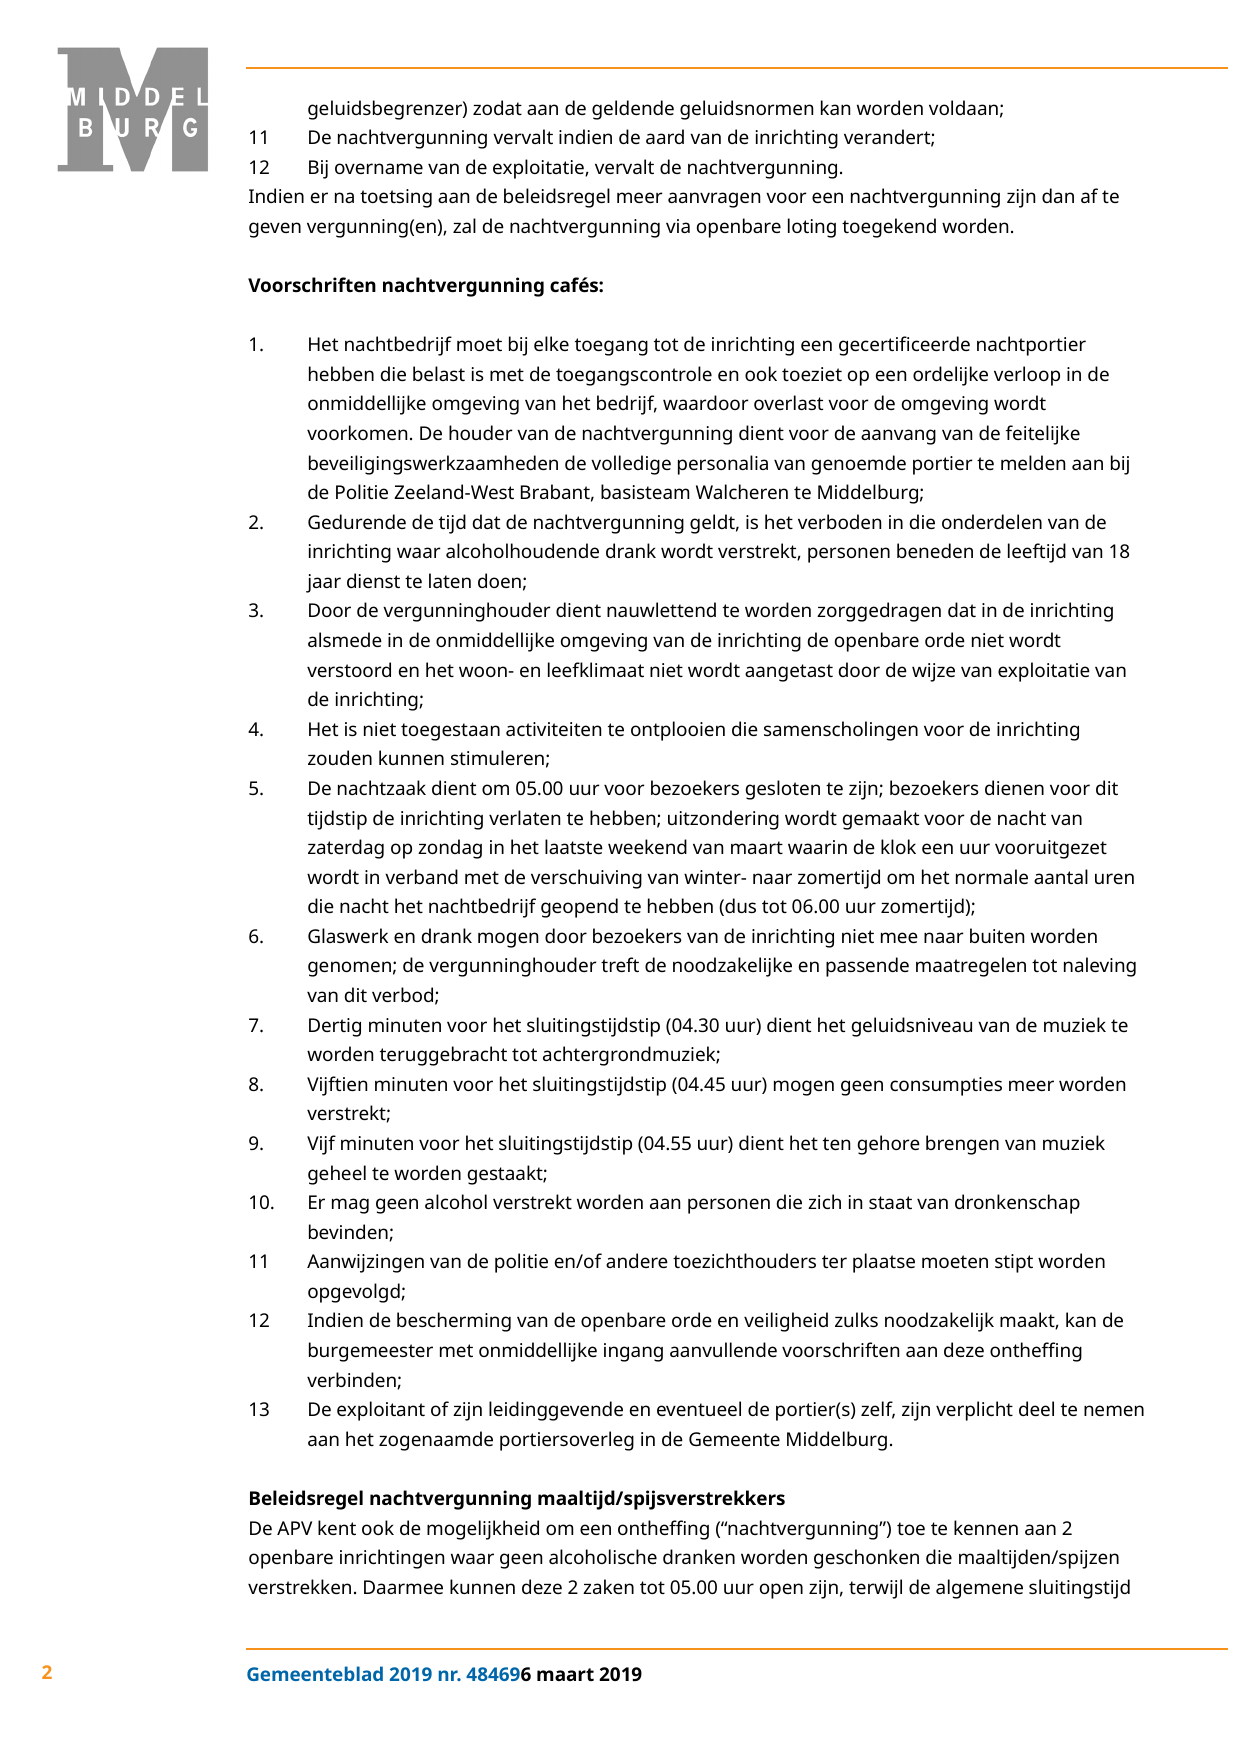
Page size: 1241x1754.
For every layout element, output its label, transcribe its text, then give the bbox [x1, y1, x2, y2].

text Voorschriften nachtvergunning cafés: [248, 272, 1152, 298]
list geluidsbegrenzer) zodat aan de geldende geluidsnormen kan worden voldaan; [248, 95, 1152, 121]
list Aanwijzingen van de politie en/of andere toezichthouders ter plaatse moeten stipt worden opgevolgd; [248, 1248, 1152, 1304]
list Het nachtbedrijf moet bij elke toegang tot de inrichting een gecertificeerde nachtportier hebben die belast is met de toegangscontrole en ook toeziet op een ordelijke verloop in de onmiddellijke omgeving van het bedrijf, waardoor overlast voor de omgeving wordt voorkomen. De houder van de nachtvergunning dient voor de aanvang van de feitelijke beveiligingswerkzaamheden de volledige personalia van genoemde portier te melden aan bij de Politie Zeeland-West Brabant, basisteam Walcheren te Middelburg; [248, 331, 1152, 505]
text Indien er na toetsing aan de beleidsregel meer aanvragen voor een nachtvergunning zijn dan af te geven vergunning(en), zal de nachtvergunning via openbare loting toegekend worden. [248, 183, 1152, 239]
list Vijftien minuten voor het sluitingstijdstip (04.45 uur) mogen geen consumpties meer worden verstrekt; [248, 1071, 1152, 1126]
text Beleidsregel nachtvergunning maaltijd/spijsverstrekkers [248, 1485, 1152, 1511]
list Glaswerk en drank mogen door bezoekers van de inrichting niet mee naar buiten worden genomen; de vergunninghouder treft de noodzakelijke en passende maatregelen tot naleving van dit verbod; [248, 923, 1152, 1008]
list Dertig minuten voor het sluitingstijdstip (04.30 uur) dient het geluidsniveau van de muziek te worden teruggebracht tot achtergrondmuziek; [248, 1012, 1152, 1067]
list De nachtzaak dient om 05.00 uur voor bezoekers gesloten te zijn; bezoekers dienen voor dit tijdstip de inrichting verlaten te hebben; uitzondering wordt gemaakt voor de nacht van zaterdag op zondag in het laatste weekend van maart waarin de klok een uur vooruitgezet wordt in verband met de verschuiving van winter- naar zomertijd om het normale aantal uren die nacht het nachtbedrijf geopend te hebben (dus tot 06.00 uur zomertijd); [248, 775, 1152, 919]
list Gedurende de tijd dat de nachtvergunning geldt, is het verboden in die onderdelen van de inrichting waar alcoholhoudende drank wordt verstrekt, personen beneden de leeftijd van 18 jaar dienst te laten doen; [248, 509, 1152, 594]
list Indien de bescherming van de openbare orde en veiligheid zulks noodzakelijk maakt, kan de burgemeester met onmiddellijke ingang aanvullende voorschriften aan deze ontheffing verbinden; [248, 1308, 1152, 1393]
picture [41, 47, 231, 172]
text De APV kent ook de mogelijkheid om een ontheffing (“nachtvergunning”) toe te kennen aan 2 openbare inrichtingen waar geen alcoholische dranken worden geschonken die maaltijden/spijzen verstrekken. Daarmee kunnen deze 2 zaken tot 05.00 uur open zijn, terwijl de algemene sluitingstijd [248, 1515, 1152, 1600]
list De nachtvergunning vervalt indien de aard van de inrichting verandert; [248, 124, 1152, 150]
list Bij overname van de exploitatie, vervalt de nachtvergunning. [248, 154, 1152, 180]
list De exploitant of zijn leidinggevende en eventueel de portier(s) zelf, zijn verplicht deel te nemen aan het zogenaamde portiersoverleg in de Gemeente Middelburg. [248, 1396, 1152, 1452]
list Door de vergunninghouder dient nauwlettend te worden zorggedragen dat in de inrichting alsmede in de onmiddellijke omgeving van de inrichting de openbare orde niet wordt verstoord en het woon- en leefklimaat niet wordt aangetast door de wijze van exploitatie van de inrichting; [248, 598, 1152, 712]
list Vijf minuten voor het sluitingstijdstip (04.55 uur) dient het ten gehore brengen van muziek geheel te worden gestaakt; [248, 1130, 1152, 1186]
list Er mag geen alcohol verstrekt worden aan personen die zich in staat van dronkenschap bevinden; [248, 1189, 1152, 1245]
list Het is niet toegestaan activiteiten te ontplooien die samenscholingen voor de inrichting zouden kunnen stimuleren; [248, 716, 1152, 771]
